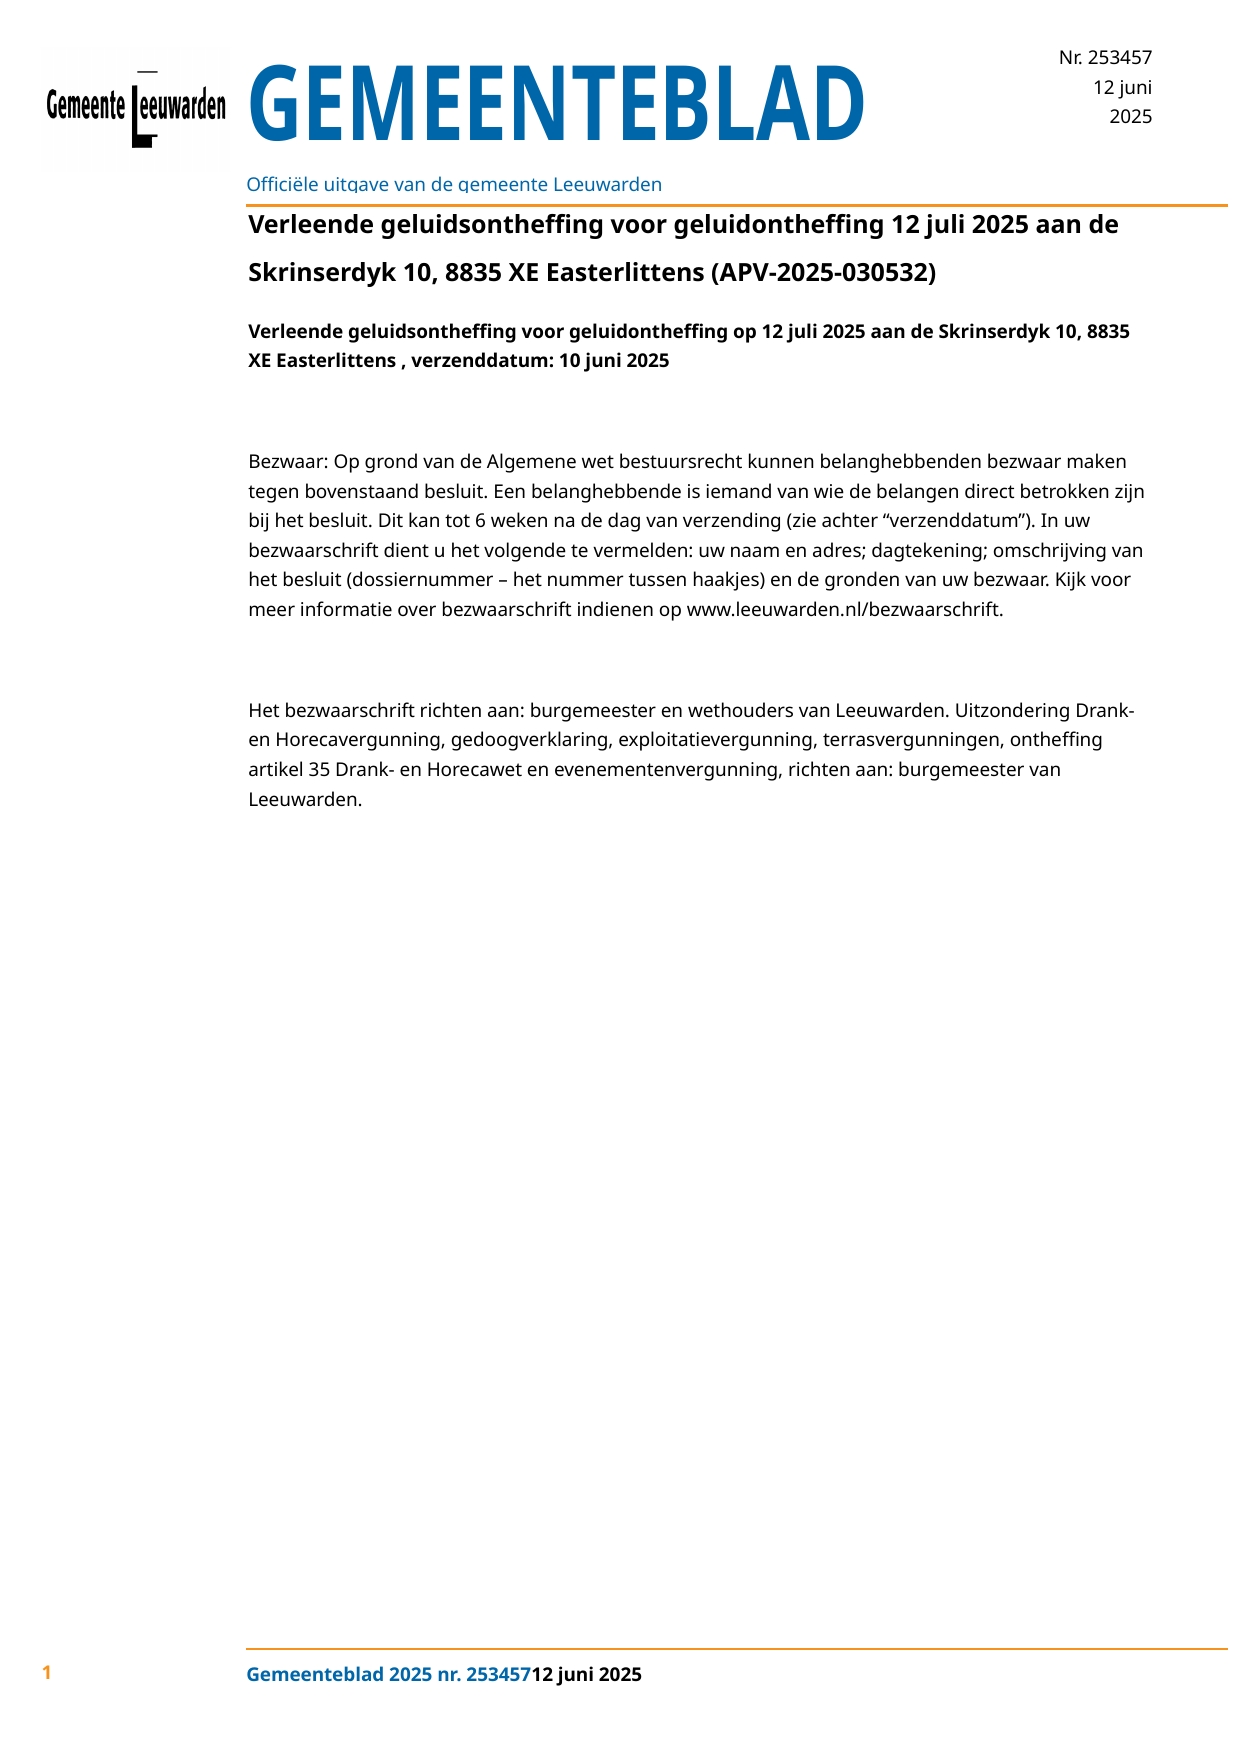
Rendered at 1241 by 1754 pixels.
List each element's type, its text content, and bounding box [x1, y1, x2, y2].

text Verleende geluidsontheffing voor geluidontheffing op 12 juli 2025 aan de Skrinserdyk 10, 8835 XE Easterlittens , verzenddatum: 10 juni 2025 [248, 318, 1152, 373]
picture [41, 47, 231, 172]
text Het bezwaarschrift richten aan: burgemeester en wethouders van Leeuwarden. Uitzondering Drank- en Horecavergunning, gedoogverklaring, exploitatievergunning, terrasvergunningen, ontheffing artikel 35 Drank- en Horecawet en evenementenvergunning, richten aan: burgemeester van Leeuwarden. [248, 697, 1152, 812]
text Verleende geluidsontheffing voor geluidontheffing 12 juli 2025 aan de Skrinserdyk 10, 8835 XE Easterlittens (APV-2025-030532) [248, 207, 1152, 288]
text Bezwaar: Op grond van de Algemene wet bestuursrecht kunnen belanghebbenden bezwaar maken tegen bovenstaand besluit. Een belanghebbende is iemand van wie de belangen direct betrokken zijn bij het besluit. Dit kan tot 6 weken na de dag van verzending (zie achter “verzenddatum”). In uw bezwaarschrift dient u het volgende te vermelden: uw naam en adres; dagtekening; omschrijving van het besluit (dossiernummer – het nummer tussen haakjes) en de gronden van uw bezwaar. Kijk voor meer informatie over bezwaarschrift indienen op www.leeuwarden.nl/bezwaarschrift. [248, 448, 1152, 622]
